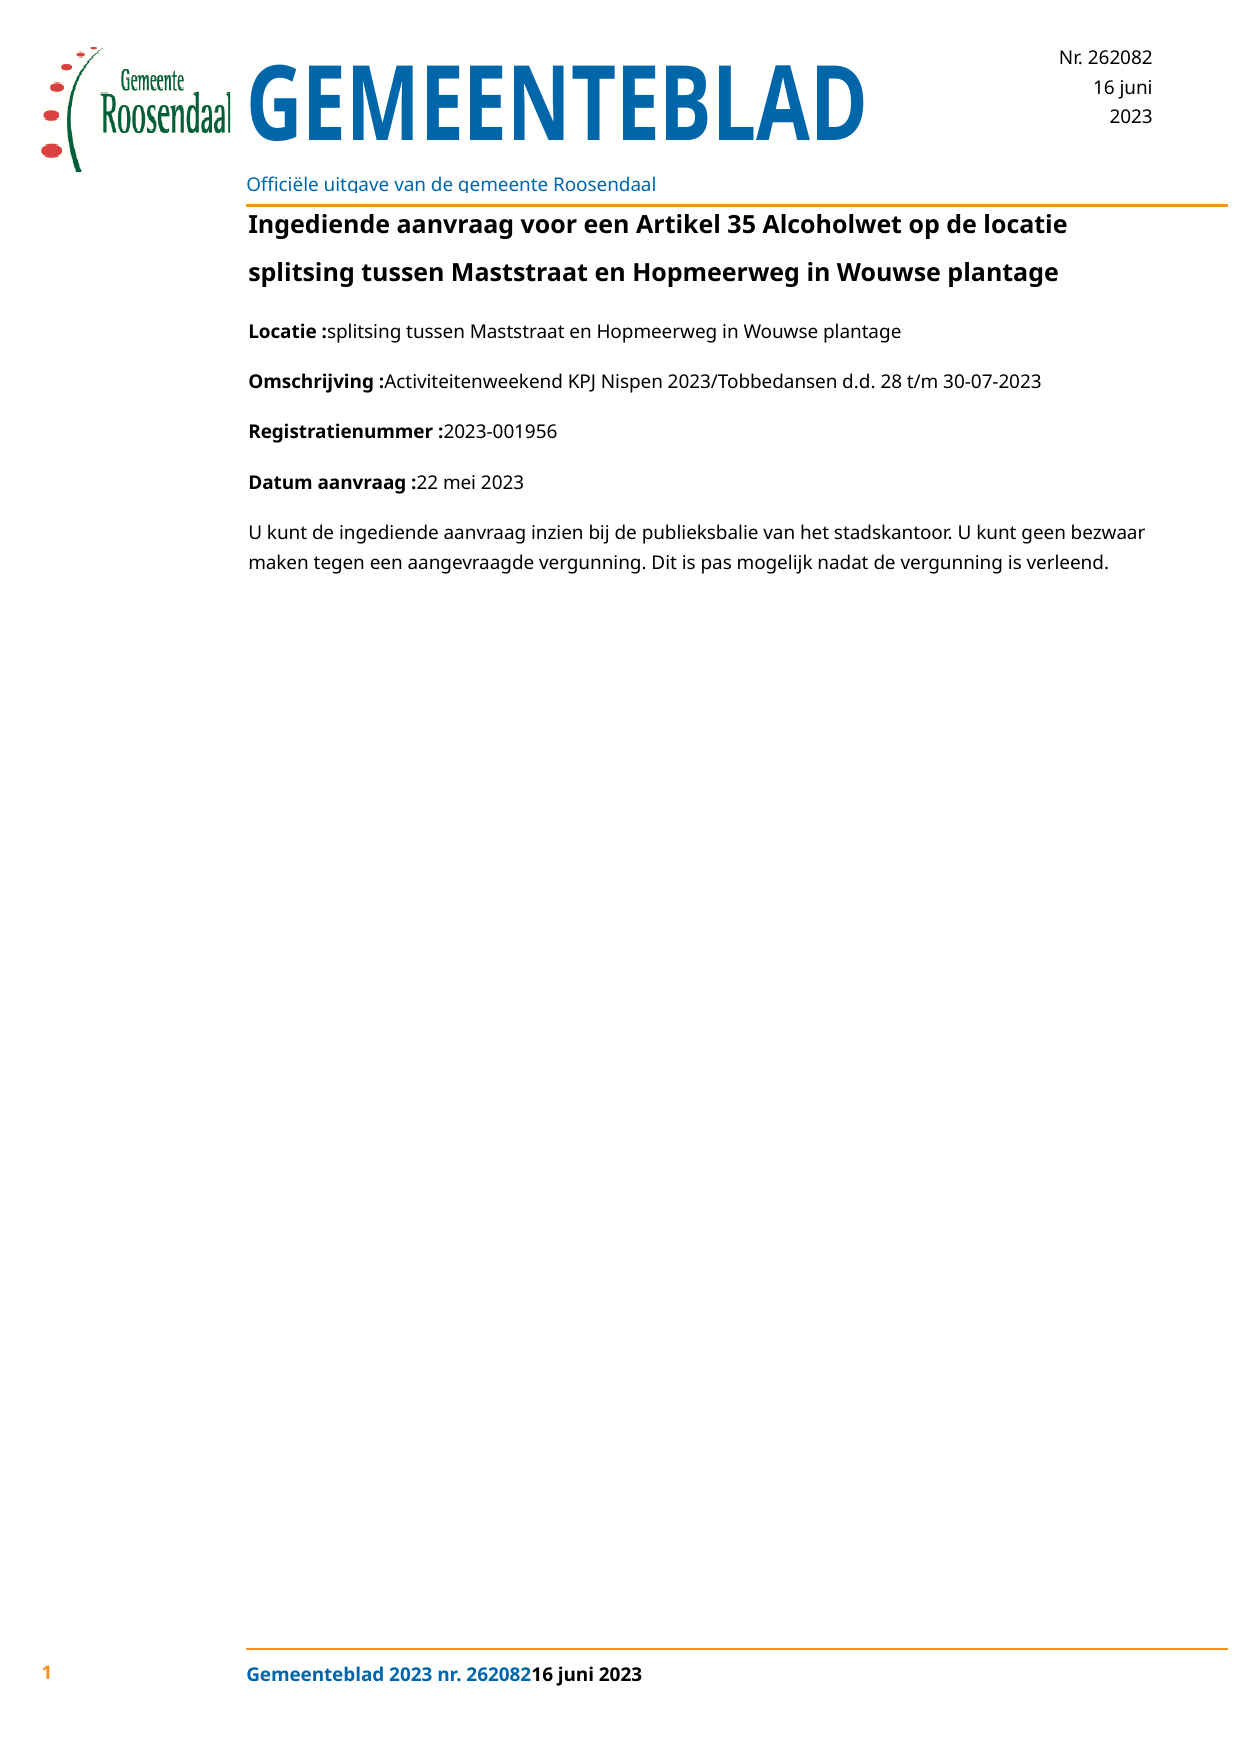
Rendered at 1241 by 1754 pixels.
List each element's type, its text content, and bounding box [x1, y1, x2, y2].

text Locatie :splitsing tussen Maststraat en Hopmeerweg in Wouwse plantage [248, 318, 1152, 344]
text Datum aanvraag :22 mei 2023 [248, 469, 1152, 495]
picture [41, 47, 231, 172]
text U kunt de ingediende aanvraag inzien bij de publieksbalie van het stadskantoor. U kunt geen bezwaar maken tegen een aangevraagde vergunning. Dit is pas mogelijk nadat de vergunning is verleend. [248, 519, 1152, 575]
text Ingediende aanvraag voor een Artikel 35 Alcoholwet op de locatie splitsing tussen Maststraat en Hopmeerweg in Wouwse plantage [248, 207, 1152, 288]
text Registratienummer :2023-001956 [248, 419, 1152, 444]
text Omschrijving :Activiteitenweekend KPJ Nispen 2023/Tobbedansen d.d. 28 t/m 30-07-2023 [248, 368, 1152, 394]
